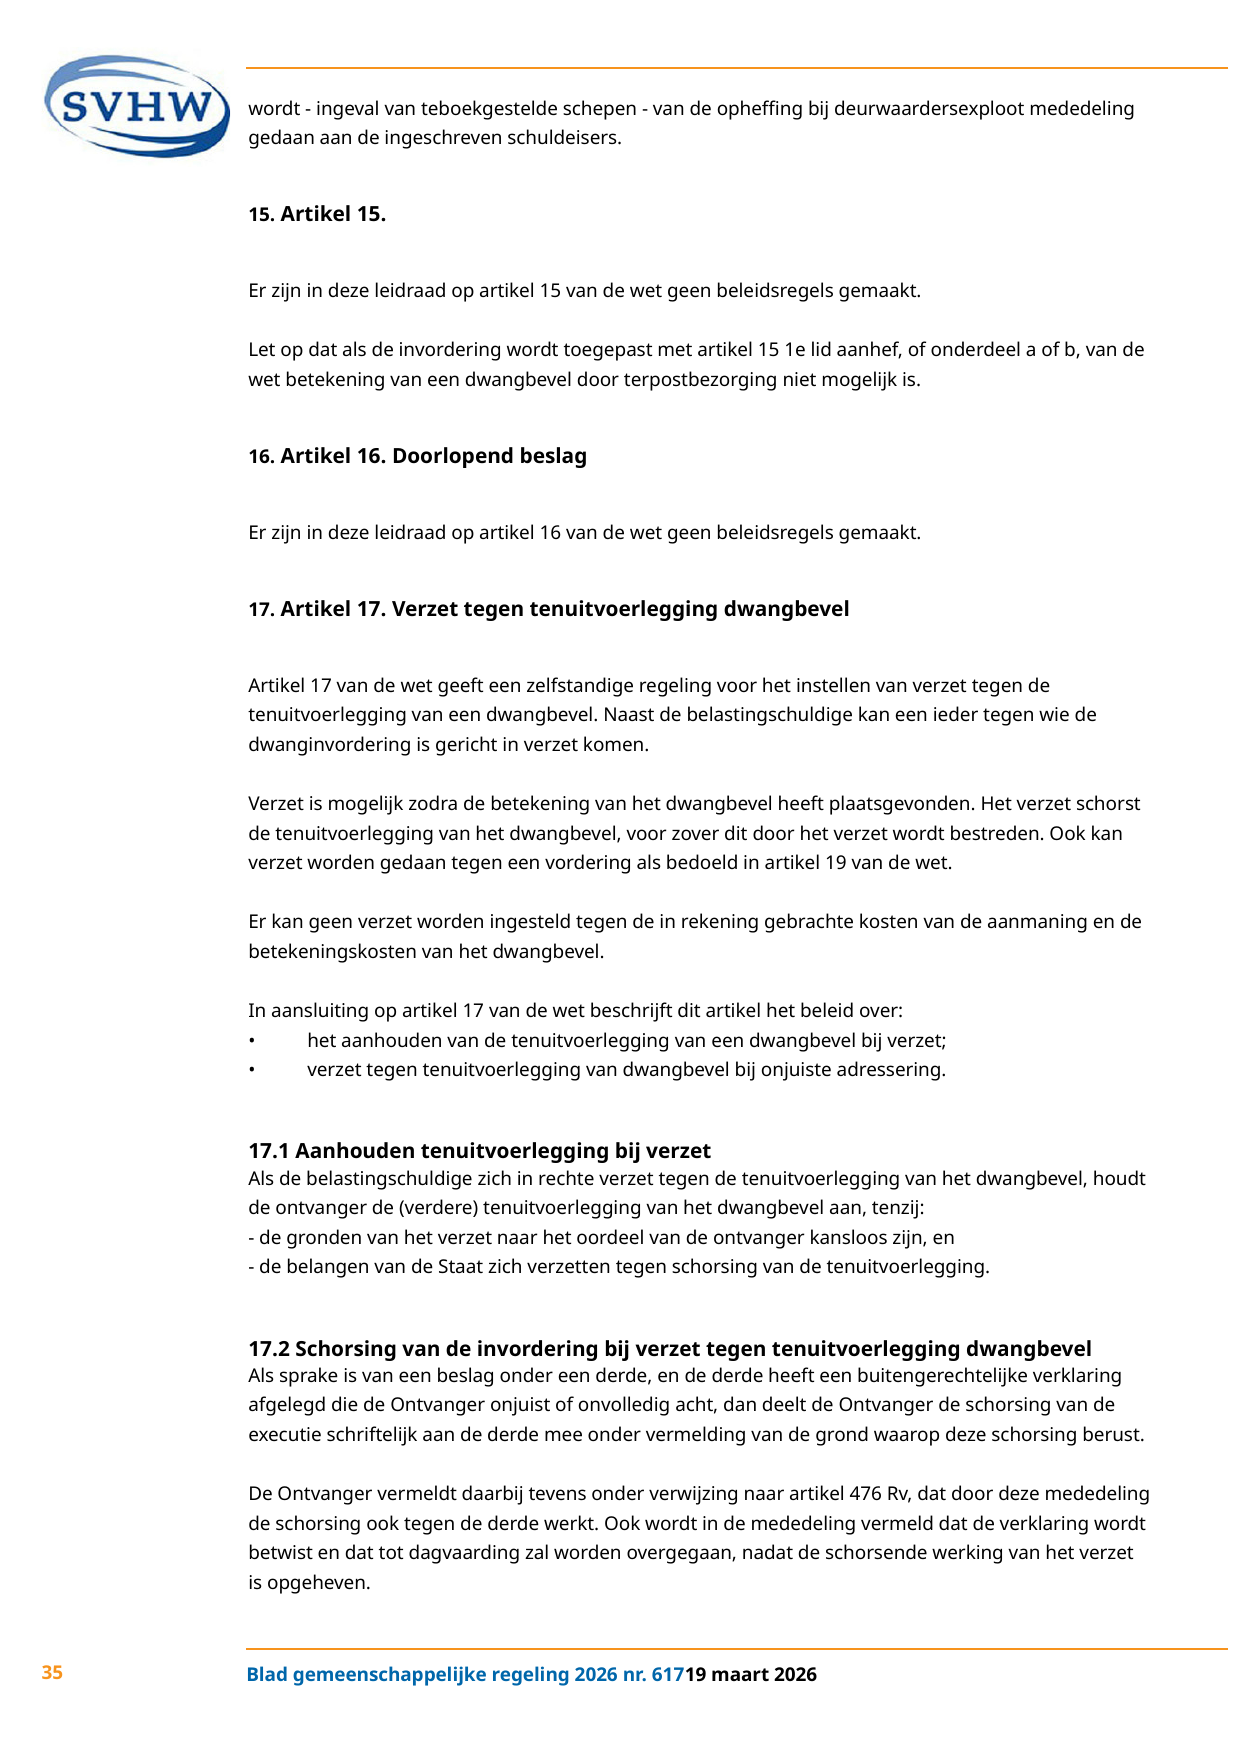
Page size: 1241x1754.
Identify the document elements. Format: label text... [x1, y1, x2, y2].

picture [41, 47, 231, 172]
list verzet tegen tenuitvoerlegging van dwangbevel bij onjuiste adressering. [248, 1056, 1152, 1082]
text 15. Artikel 15. [248, 199, 1152, 228]
text 17.2 Schorsing van de invordering bij verzet tegen tenuitvoerlegging dwangbevel [248, 1334, 1152, 1362]
text - de gronden van het verzet naar het oordeel van de ontvanger kansloos zijn, en [248, 1224, 1152, 1250]
text Als de belastingschuldige zich in rechte verzet tegen de tenuitvoerlegging van het dwangbevel, houdt de ontvanger de (verdere) tenuitvoerlegging van het dwangbevel aan, tenzij: [248, 1165, 1152, 1220]
text 17.1 Aanhouden tenuitvoerlegging bij verzet [248, 1136, 1152, 1165]
text - de belangen van de Staat zich verzetten tegen schorsing van de tenuitvoerlegging. [248, 1254, 1152, 1279]
text Er zijn in deze leidraad op artikel 15 van de wet geen beleidsregels gemaakt. [248, 277, 1152, 303]
text De Ontvanger vermeldt daarbij tevens onder verwijzing naar artikel 476 Rv, dat door deze mededeling de schorsing ook tegen de derde werkt. Ook wordt in de mededeling vermeld dat de verklaring wordt betwist en dat tot dagvaarding zal worden overgegaan, nadat de schorsende werking van het verzet is opgeheven. [248, 1480, 1152, 1595]
text Let op dat als de invordering wordt toegepast met artikel 15 1e lid aanhef, of onderdeel a of b, van de wet betekening van een dwangbevel door terpostbezorging niet mogelijk is. [248, 336, 1152, 392]
text Verzet is mogelijk zodra de betekening van het dwangbevel heeft plaatsgevonden. Het verzet schorst de tenuitvoerlegging van het dwangbevel, voor zover dit door het verzet wordt bestreden. Ook kan verzet worden gedaan tegen een vordering als bedoeld in artikel 19 van de wet. [248, 790, 1152, 875]
text 16. Artikel 16. Doorlopend beslag [248, 441, 1152, 470]
text Er kan geen verzet worden ingesteld tegen de in rekening gebrachte kosten van de aanmaning en de betekeningskosten van het dwangbevel. [248, 908, 1152, 964]
text Artikel 17 van de wet geeft een zelfstandige regeling voor het instellen van verzet tegen de tenuitvoerlegging van een dwangbevel. Naast de belastingschuldige kan een ieder tegen wie de dwanginvordering is gericht in verzet komen. [248, 672, 1152, 757]
text wordt - ingeval van teboekgestelde schepen - van de opheffing bij deurwaardersexploot mededeling gedaan aan de ingeschreven schuldeisers. [248, 95, 1152, 150]
text 17. Artikel 17. Verzet tegen tenuitvoerlegging dwangbevel [248, 594, 1152, 623]
text Er zijn in deze leidraad op artikel 16 van de wet geen beleidsregels gemaakt. [248, 519, 1152, 545]
list het aanhouden van de tenuitvoerlegging van een dwangbevel bij verzet; [248, 1027, 1152, 1053]
text In aansluiting op artikel 17 van de wet beschrijft dit artikel het beleid over: [248, 997, 1152, 1023]
text Als sprake is van een beslag onder een derde, en de derde heeft een buitengerechtelijke verklaring afgelegd die de Ontvanger onjuist of onvolledig acht, dan deelt de Ontvanger de schorsing van de executie schriftelijk aan de derde mee onder vermelding van de grond waarop deze schorsing berust. [248, 1362, 1152, 1447]
